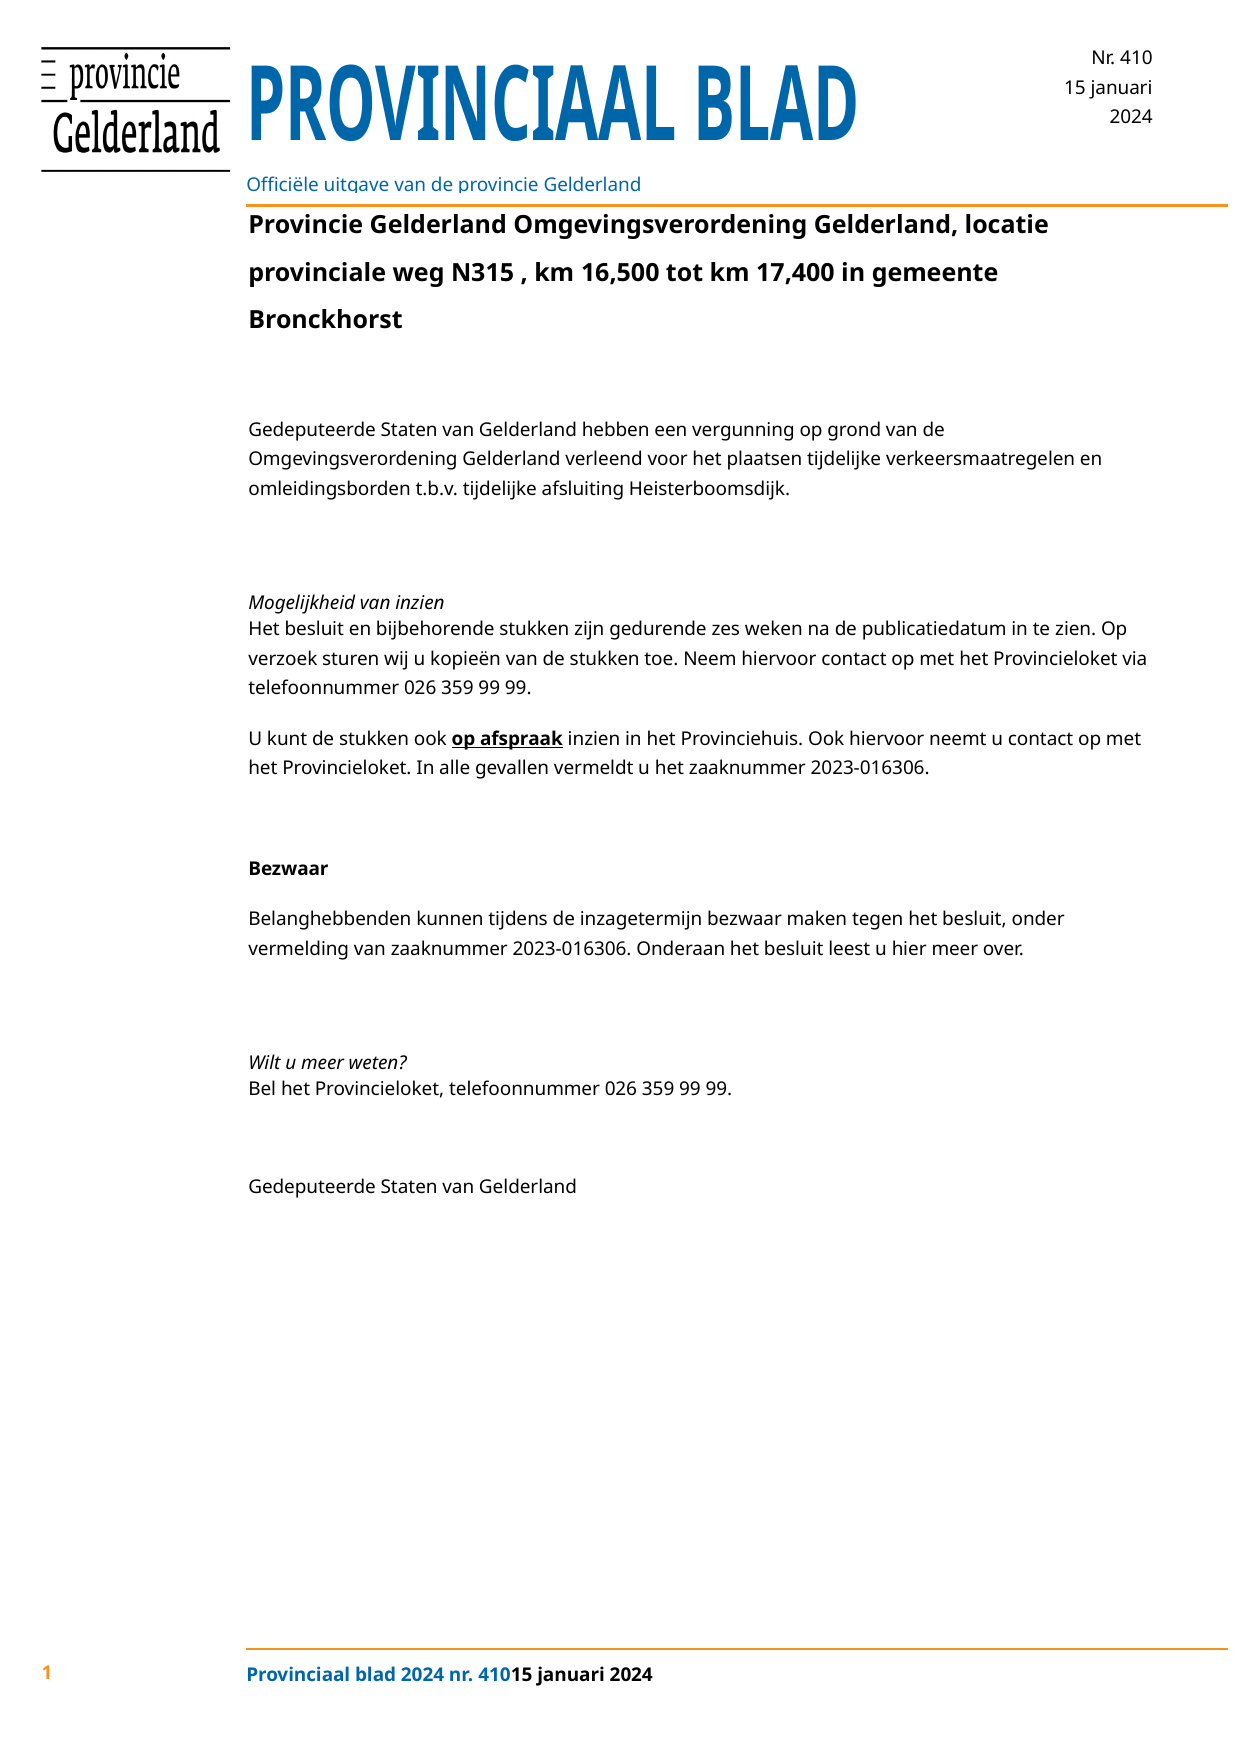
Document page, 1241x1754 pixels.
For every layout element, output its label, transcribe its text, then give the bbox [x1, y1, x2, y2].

text Bezwaar [248, 855, 1152, 881]
text Wilt u meer weten? [248, 1049, 1152, 1075]
text Gedeputeerde Staten van Gelderland hebben een vergunning op grond van de Omgevingsverordening Gelderland verleend voor het plaatsen tijdelijke verkeersmaatregelen en omleidingsborden t.b.v. tijdelijke afsluiting Heisterboomsdijk. [248, 416, 1152, 501]
text Het besluit en bijbehorende stukken zijn gedurende zes weken na de publicatiedatum in te zien. Op verzoek sturen wij u kopieën van de stukken toe. Neem hiervoor contact op met het Provincieloket via telefoonnummer 026 359 99 99. [248, 615, 1152, 700]
text Belanghebbenden kunnen tijdens de inzagetermijn bezwaar maken tegen het besluit, onder vermelding van zaaknummer 2023-016306. Onderaan het besluit leest u hier meer over. [248, 906, 1152, 961]
text Provincie Gelderland Omgevingsverordening Gelderland, locatie provinciale weg N315 , km 16,500 tot km 17,400 in gemeente Bronckhorst [248, 207, 1152, 336]
text U kunt de stukken ook op afspraak inzien in het Provinciehuis. Ook hiervoor neemt u contact op met het Provincieloket. In alle gevallen vermeldt u het zaaknummer 2023-016306. [248, 725, 1152, 780]
text Bel het Provincieloket, telefoonnummer 026 359 99 99. [248, 1075, 1152, 1101]
text Gedeputeerde Staten van Gelderland [248, 1173, 1152, 1199]
text Mogelijkheid van inzien [248, 589, 1152, 615]
picture [41, 47, 231, 172]
